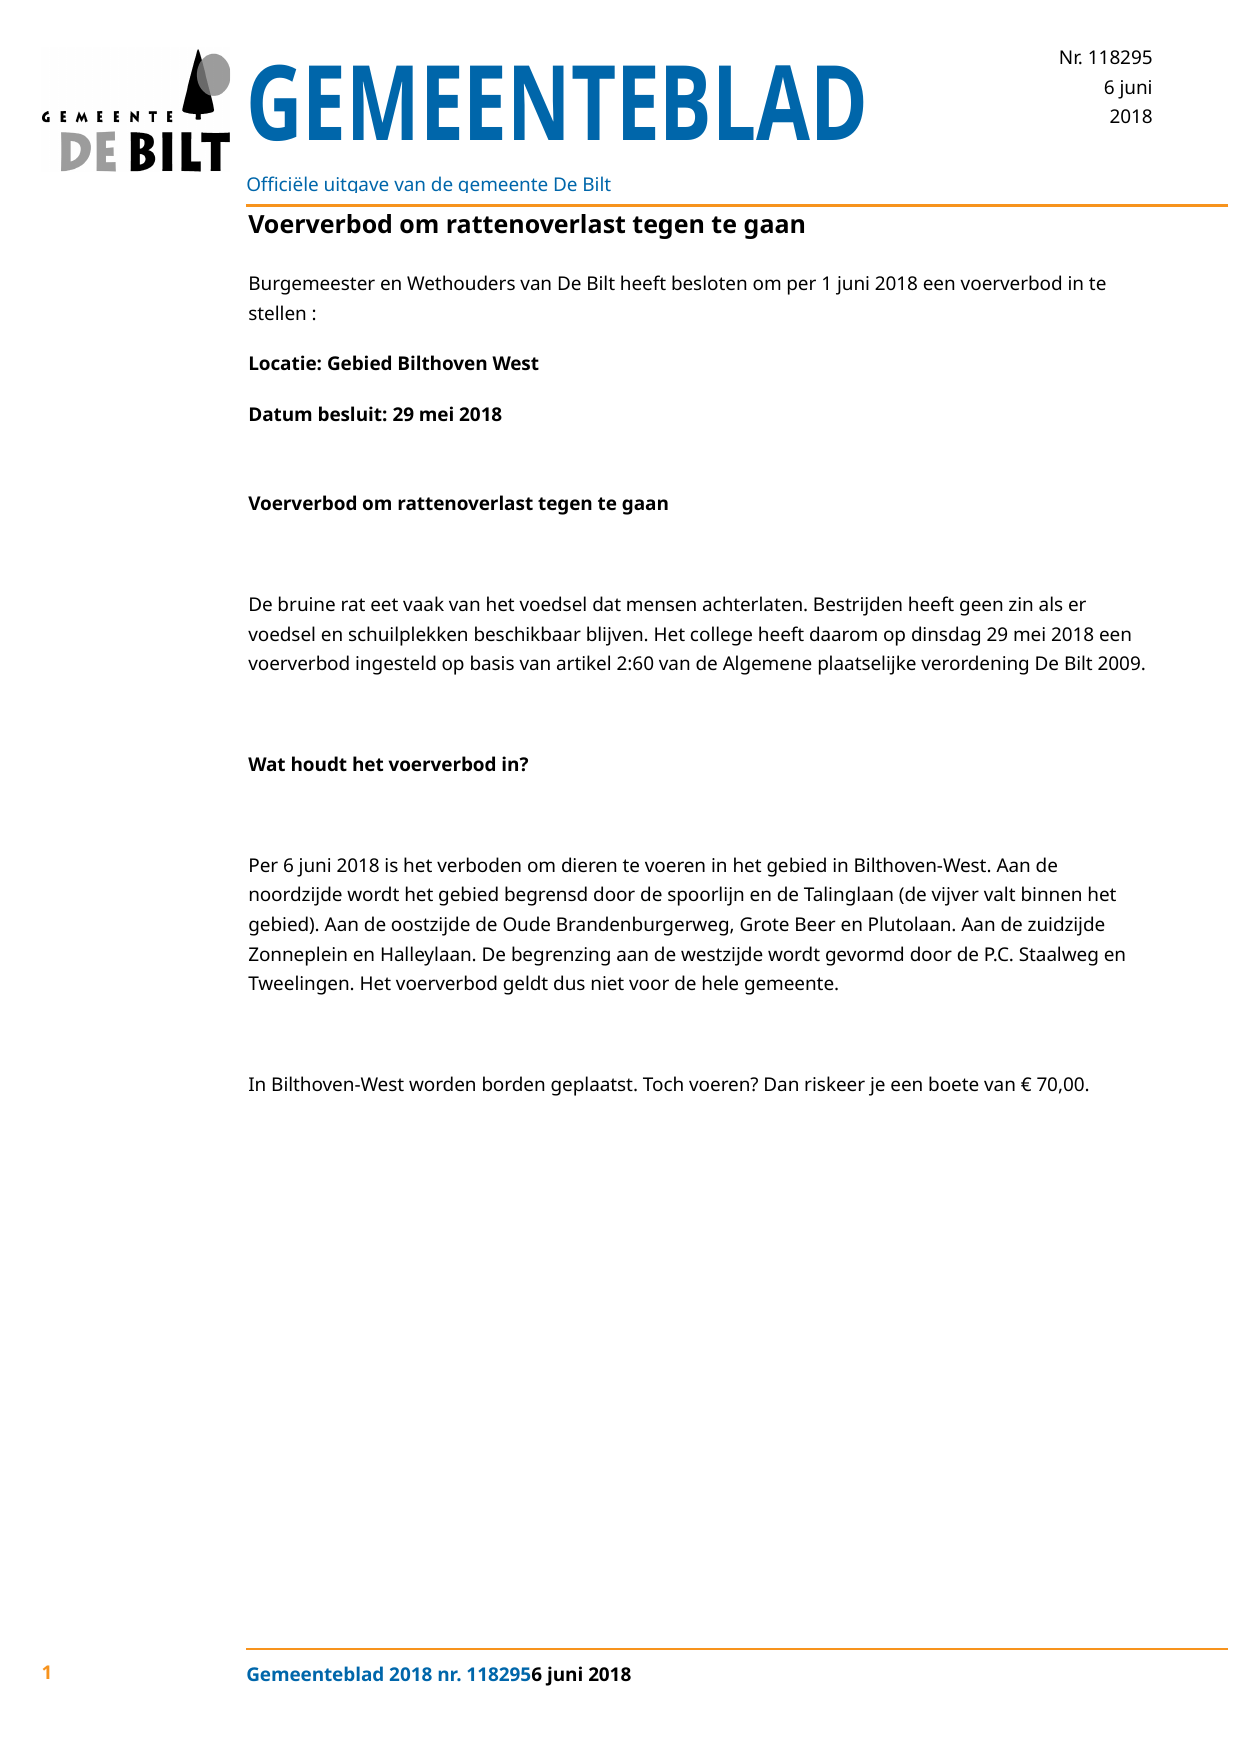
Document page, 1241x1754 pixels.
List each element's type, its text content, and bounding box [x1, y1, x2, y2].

text Voerverbod om rattenoverlast tegen te gaan [248, 207, 1152, 241]
text Burgemeester en Wethouders van De Bilt heeft besloten om per 1 juni 2018 een voerverbod in te stellen : [248, 270, 1152, 326]
text Per 6 juni 2018 is het verboden om dieren te voeren in het gebied in Bilthoven-West. Aan de noordzijde wordt het gebied begrensd door de spoorlijn en de Talinglaan (de vijver valt binnen het gebied). Aan de oostzijde de Oude Brandenburgerweg, Grote Beer en Plutolaan. Aan de zuidzijde Zonneplein en Halleylaan. De begrenzing aan de westzijde wordt gevormd door de P.C. Staalweg en Tweelingen. Het voerverbod geldt dus niet voor de hele gemeente. [248, 852, 1152, 996]
text De bruine rat eet vaak van het voedsel dat mensen achterlaten. Bestrijden heeft geen zin als er voedsel en schuilplekken beschikbaar blijven. Het college heeft daarom op dinsdag 29 mei 2018 een voerverbod ingesteld op basis van artikel 2:60 van de Algemene plaatselijke verordening De Bilt 2009. [248, 591, 1152, 676]
picture [41, 47, 231, 172]
text Wat houdt het voerverbod in? [248, 751, 1152, 777]
text In Bilthoven-West worden borden geplaatst. Toch voeren? Dan riskeer je een boete van € 70,00. [248, 1071, 1152, 1097]
text Datum besluit: 29 mei 2018 [248, 401, 1152, 426]
text Locatie: Gebied Bilthoven West [248, 350, 1152, 376]
text Voerverbod om rattenoverlast tegen te gaan [248, 490, 1152, 516]
